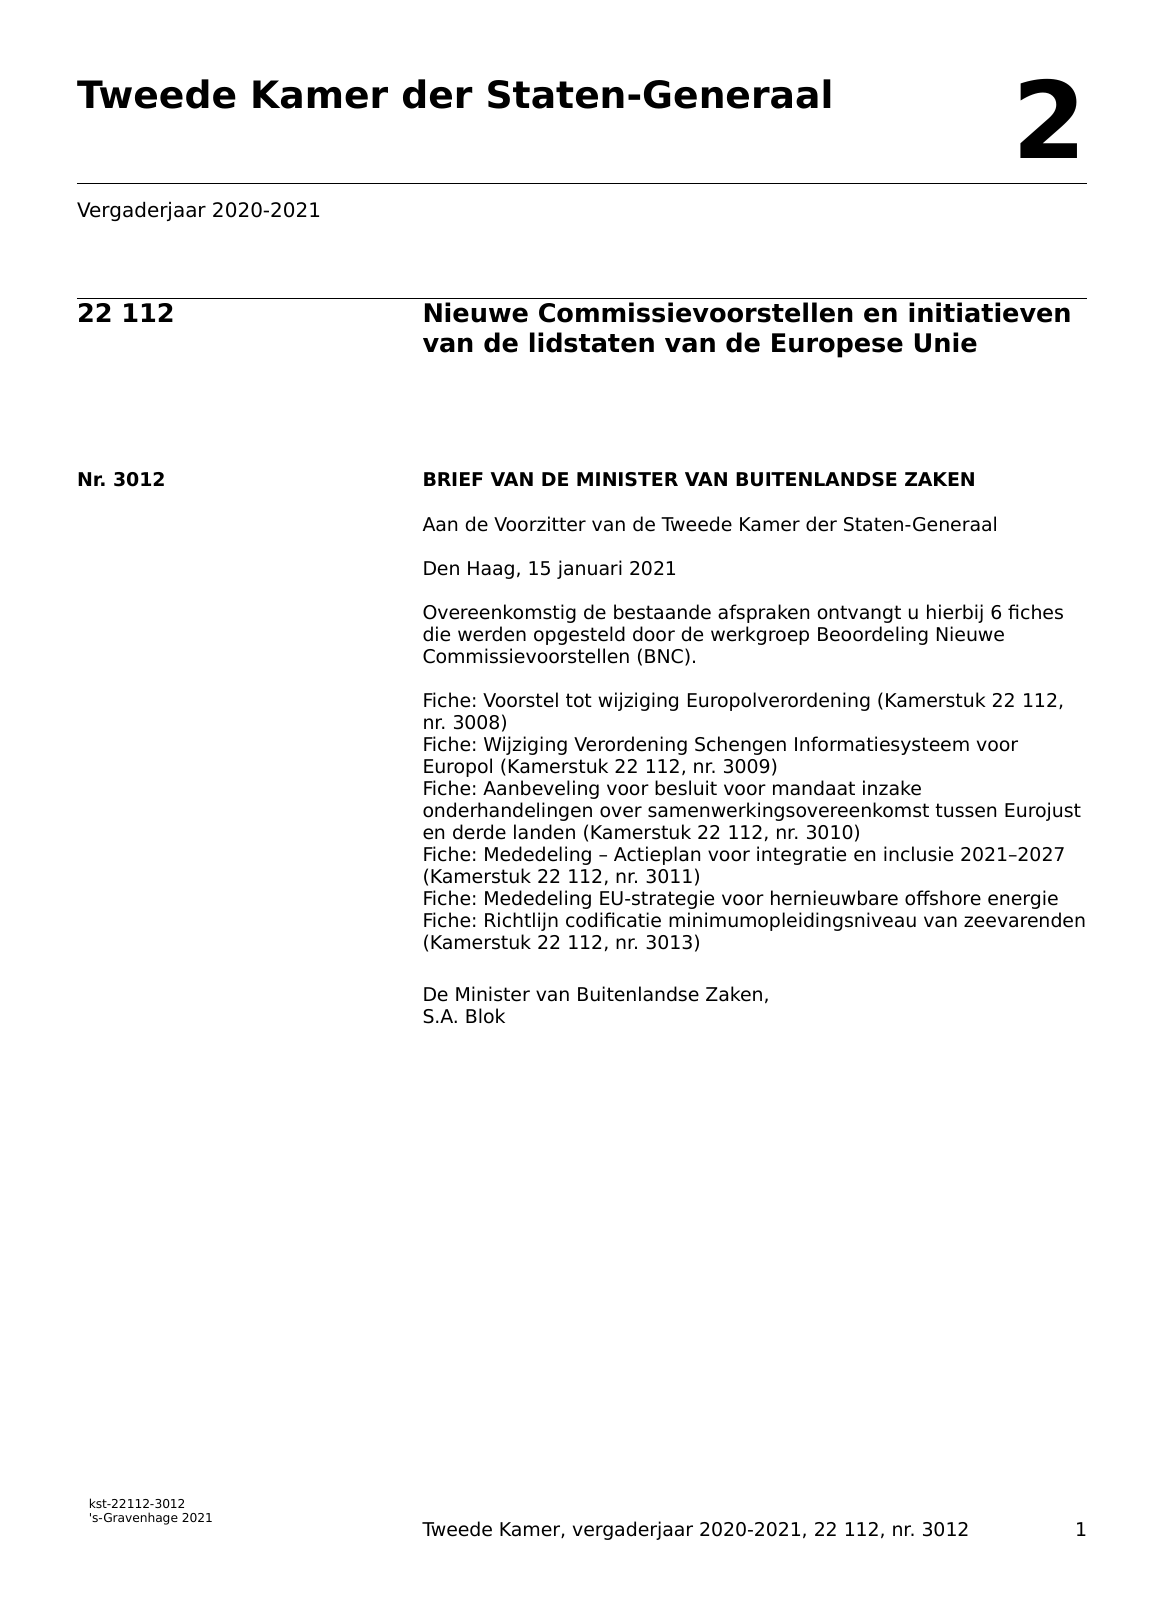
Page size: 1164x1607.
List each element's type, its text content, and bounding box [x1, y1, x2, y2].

text Fiche: Mededeling EU-strategie voor hernieuwbare offshore energie [422, 888, 1087, 910]
text Fiche: Richtlijn codificatie minimumopleidingsniveau van zeevarenden (Kamerstuk 22 112, nr. 3013) [422, 910, 1087, 954]
text Fiche: Voorstel tot wijziging Europolverordening (Kamerstuk 22 112, nr. 3008) [422, 690, 1087, 734]
text Fiche: Wijziging Verordening Schengen Informatiesysteem voor Europol (Kamerstuk 22 112, nr. 3009) [422, 734, 1087, 778]
text 's-Gravenhage 2021 [88, 1511, 323, 1525]
text Den Haag, 15 januari 2021 [422, 558, 1087, 580]
text kst-22112-3012 [88, 1497, 323, 1511]
text Fiche: Mededeling – Actieplan voor integratie en inclusie 2021–2027 (Kamerstuk 22 112, nr. 3011) [422, 844, 1087, 888]
table_header Tweede Kamer der Staten-Generaal [77, 59, 886, 183]
subtitle 22 112 Nieuwe Commissievoorstellen en initiatieven van de lidstaten van de Europese Unie [77, 299, 1087, 358]
subtitle Nr. 3012 BRIEF VAN DE MINISTER VAN BUITENLANDSE ZAKEN [77, 469, 1087, 491]
text Overeenkomstig de bestaande afspraken ontvangt u hierbij 6 fiches die werden opgesteld door de werkgroep Beoordeling Nieuwe Commissievoorstellen (BNC). [422, 602, 1087, 668]
text Aan de Voorzitter van de Tweede Kamer der Staten-Generaal [422, 513, 1087, 536]
table_header 2 [886, 59, 1087, 183]
text De Minister van Buitenlandse Zaken, S.A. Blok [422, 984, 1087, 1028]
text Fiche: Aanbeveling voor besluit voor mandaat inzake onderhandelingen over samenwerkingsovereenkomst tussen Eurojust en derde landen (Kamerstuk 22 112, nr. 3010) [422, 778, 1087, 844]
table_cell Vergaderjaar 2020-2021 [77, 184, 1087, 298]
